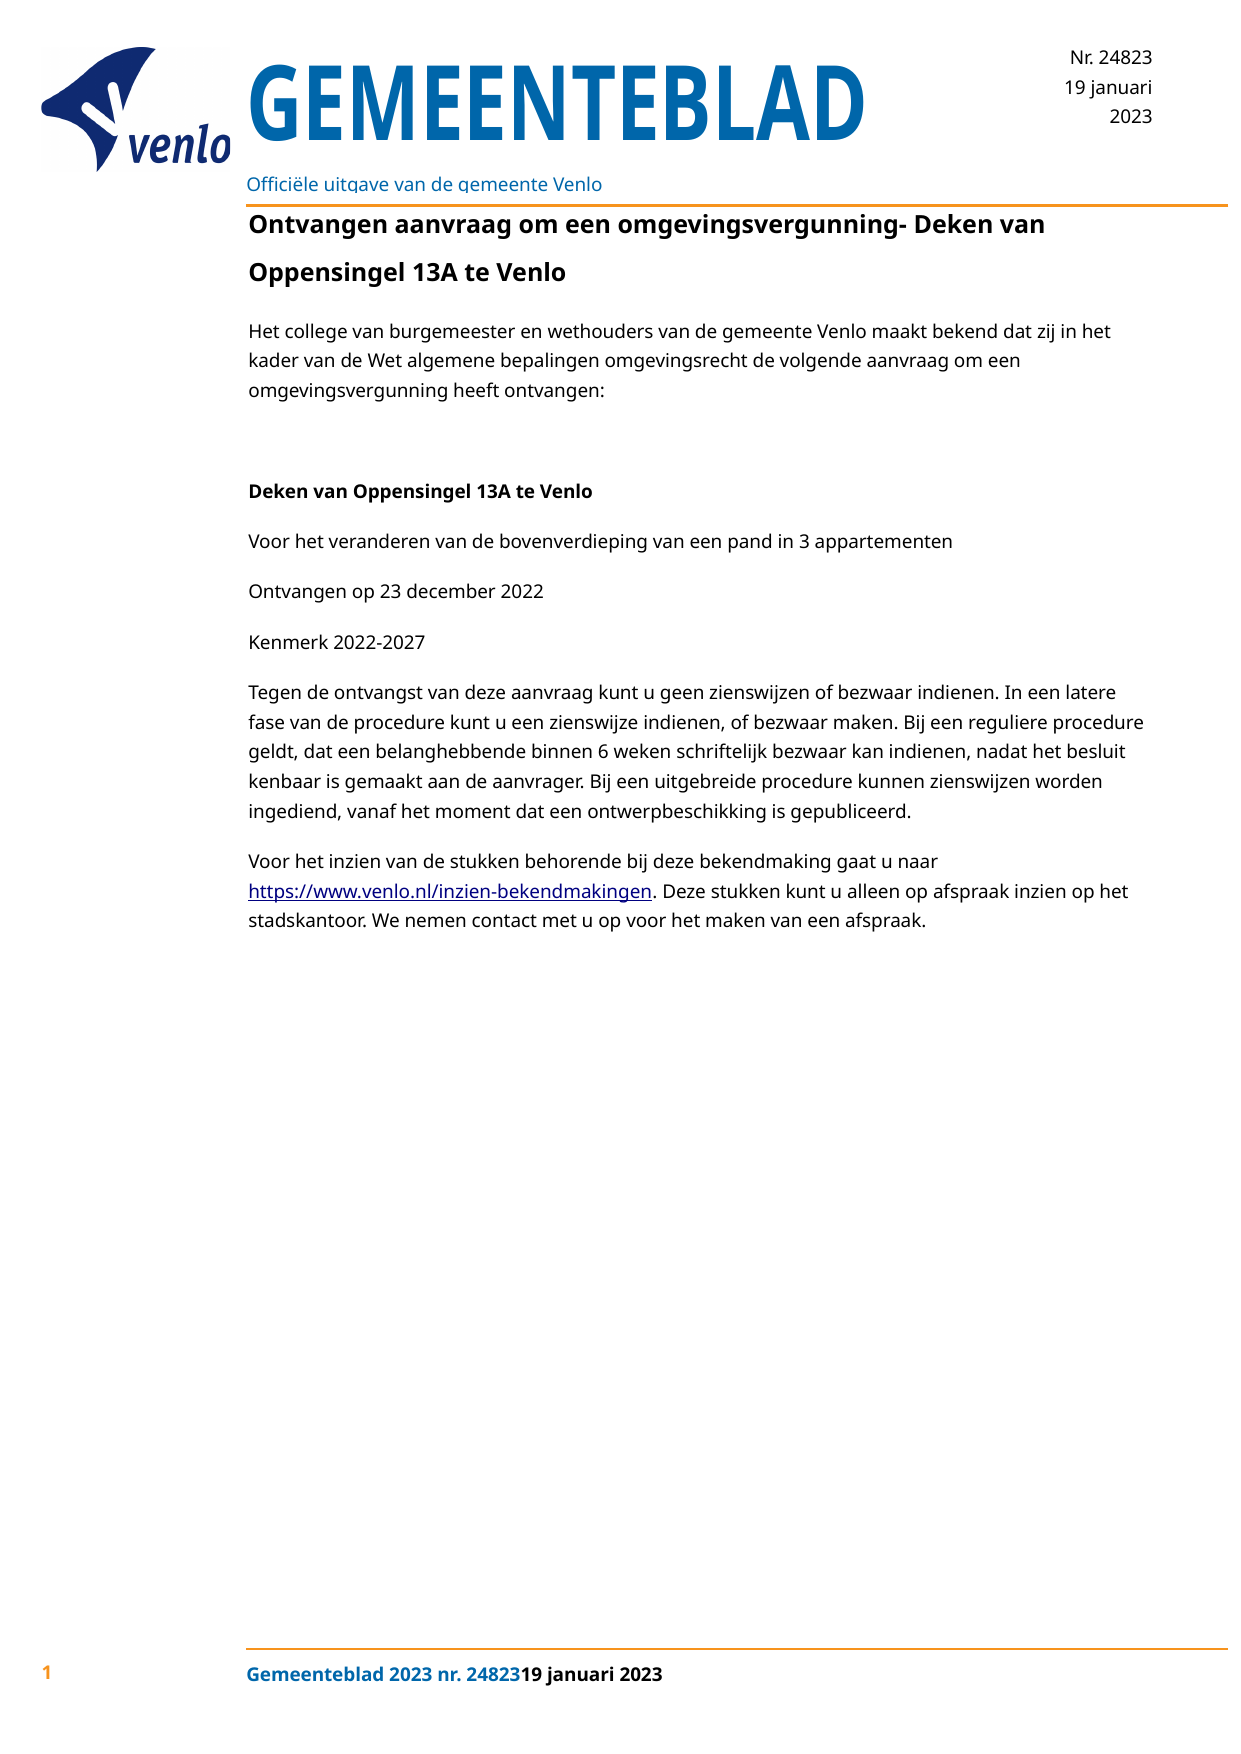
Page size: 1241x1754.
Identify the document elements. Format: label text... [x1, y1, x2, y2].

text Ontvangen op 23 december 2022 [248, 579, 1152, 604]
text Het college van burgemeester en wethouders van de gemeente Venlo maakt bekend dat zij in het kader van de Wet algemene bepalingen omgevingsrecht de volgende aanvraag om een omgevingsvergunning heeft ontvangen: [248, 318, 1152, 403]
text Ontvangen aanvraag om een omgevingsvergunning- Deken van Oppensingel 13A te Venlo [248, 207, 1152, 288]
text Voor het inzien van de stukken behorende bij deze bekendmaking gaat u naar https://www.venlo.nl/inzien-bekendmakingen. Deze stukken kunt u alleen op afspraak inzien op het stadskantoor. We nemen contact met u op voor het maken van een afspraak. [248, 848, 1152, 933]
text Kenmerk 2022-2027 [248, 629, 1152, 655]
text Tegen de ontvangst van deze aanvraag kunt u geen zienswijzen of bezwaar indienen. In een latere fase van de procedure kunt u een zienswijze indienen, of bezwaar maken. Bij een reguliere procedure geldt, dat een belanghebbende binnen 6 weken schriftelijk bezwaar kan indienen, nadat het besluit kenbaar is gemaakt aan de aanvrager. Bij een uitgebreide procedure kunnen zienswijzen worden ingediend, vanaf het moment dat een ontwerpbeschikking is gepubliceerd. [248, 679, 1152, 824]
text Deken van Oppensingel 13A te Venlo [248, 478, 1152, 504]
picture [41, 47, 231, 172]
text Voor het veranderen van de bovenverdieping van een pand in 3 appartementen [248, 528, 1152, 554]
